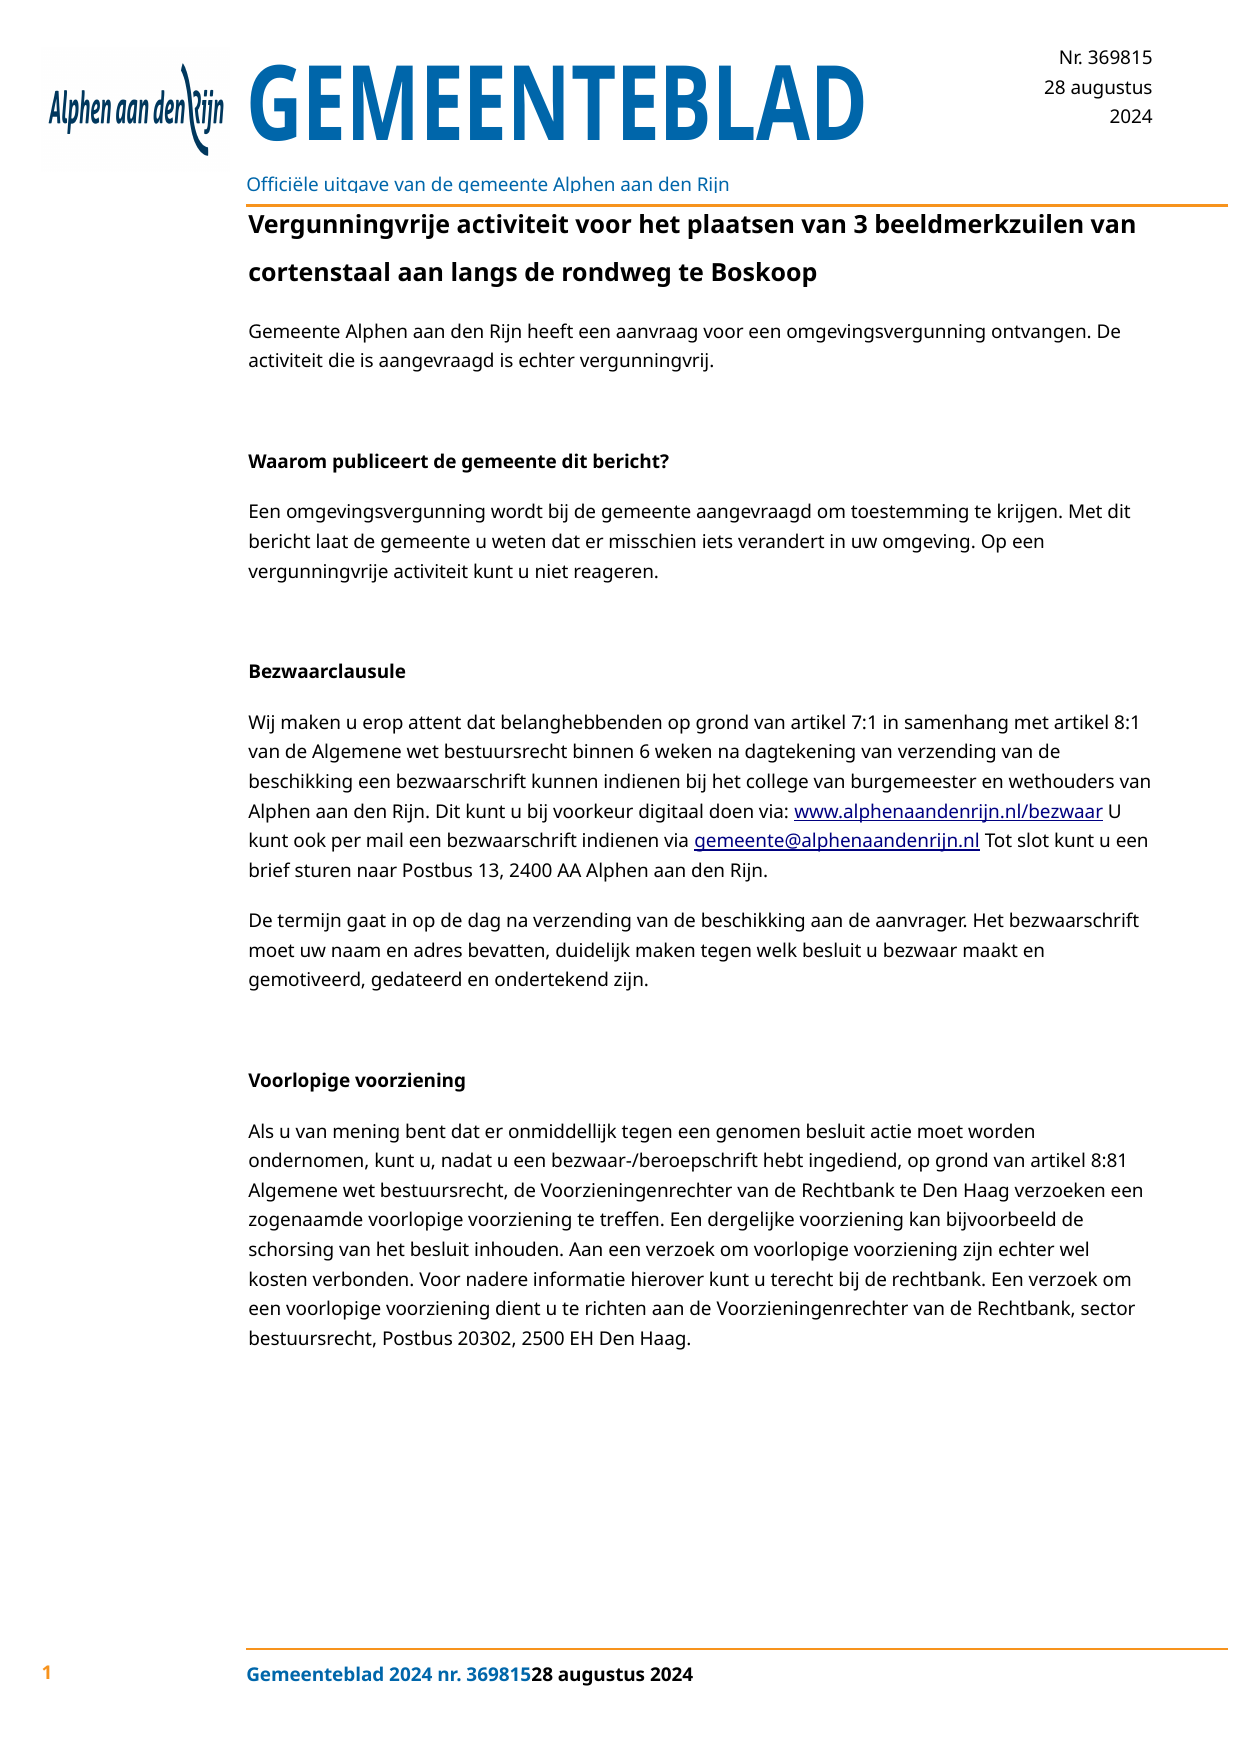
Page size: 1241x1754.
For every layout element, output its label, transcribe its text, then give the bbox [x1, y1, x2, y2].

text Wij maken u erop attent dat belanghebbenden op grond van artikel 7:1 in samenhang met artikel 8:1 van de Algemene wet bestuursrecht binnen 6 weken na dagtekening van verzending van de beschikking een bezwaarschrift kunnen indienen bij het college van burgemeester en wethouders van Alphen aan den Rijn. Dit kunt u bij voorkeur digitaal doen via: www.alphenaandenrijn.nl/bezwaar U kunt ook per mail een bezwaarschrift indienen via gemeente@alphenaandenrijn.nl Tot slot kunt u een brief sturen naar Postbus 13, 2400 AA Alphen aan den Rijn. [248, 709, 1152, 883]
picture [41, 47, 231, 172]
text Gemeente Alphen aan den Rijn heeft een aanvraag voor een omgevingsvergunning ontvangen. De activiteit die is aangevraagd is echter vergunningvrij. [248, 318, 1152, 373]
text Vergunningvrije activiteit voor het plaatsen van 3 beeldmerkzuilen van cortenstaal aan langs de rondweg te Boskoop [248, 207, 1152, 288]
text Als u van mening bent dat er onmiddellijk tegen een genomen besluit actie moet worden ondernomen, kunt u, nadat u een bezwaar-/beroepschrift hebt ingediend, op grond van artikel 8:81 Algemene wet bestuursrecht, de Voorzieningenrechter van de Rechtbank te Den Haag verzoeken een zogenaamde voorlopige voorziening te treffen. Een dergelijke voorziening kan bijvoorbeeld de schorsing van het besluit inhouden. Aan een verzoek om voorlopige voorziening zijn echter wel kosten verbonden. Voor nadere informatie hierover kunt u terecht bij de rechtbank. Een verzoek om een voorlopige voorziening dient u te richten aan de Voorzieningenrechter van de Rechtbank, sector bestuursrecht, Postbus 20302, 2500 EH Den Haag. [248, 1118, 1152, 1351]
text Bezwaarclausule [248, 659, 1152, 684]
text De termijn gaat in op de dag na verzending van de beschikking aan de aanvrager. Het bezwaarschrift moet uw naam en adres bevatten, duidelijk maken tegen welk besluit u bezwaar maakt en gemotiveerd, gedateerd en ondertekend zijn. [248, 907, 1152, 992]
text Voorlopige voorziening [248, 1067, 1152, 1093]
text Een omgevingsvergunning wordt bij de gemeente aangevraagd om toestemming te krijgen. Met dit bericht laat de gemeente u weten dat er misschien iets verandert in uw omgeving. Op een vergunningvrije activiteit kunt u niet reageren. [248, 499, 1152, 584]
text Waarom publiceert de gemeente dit bericht? [248, 448, 1152, 474]
